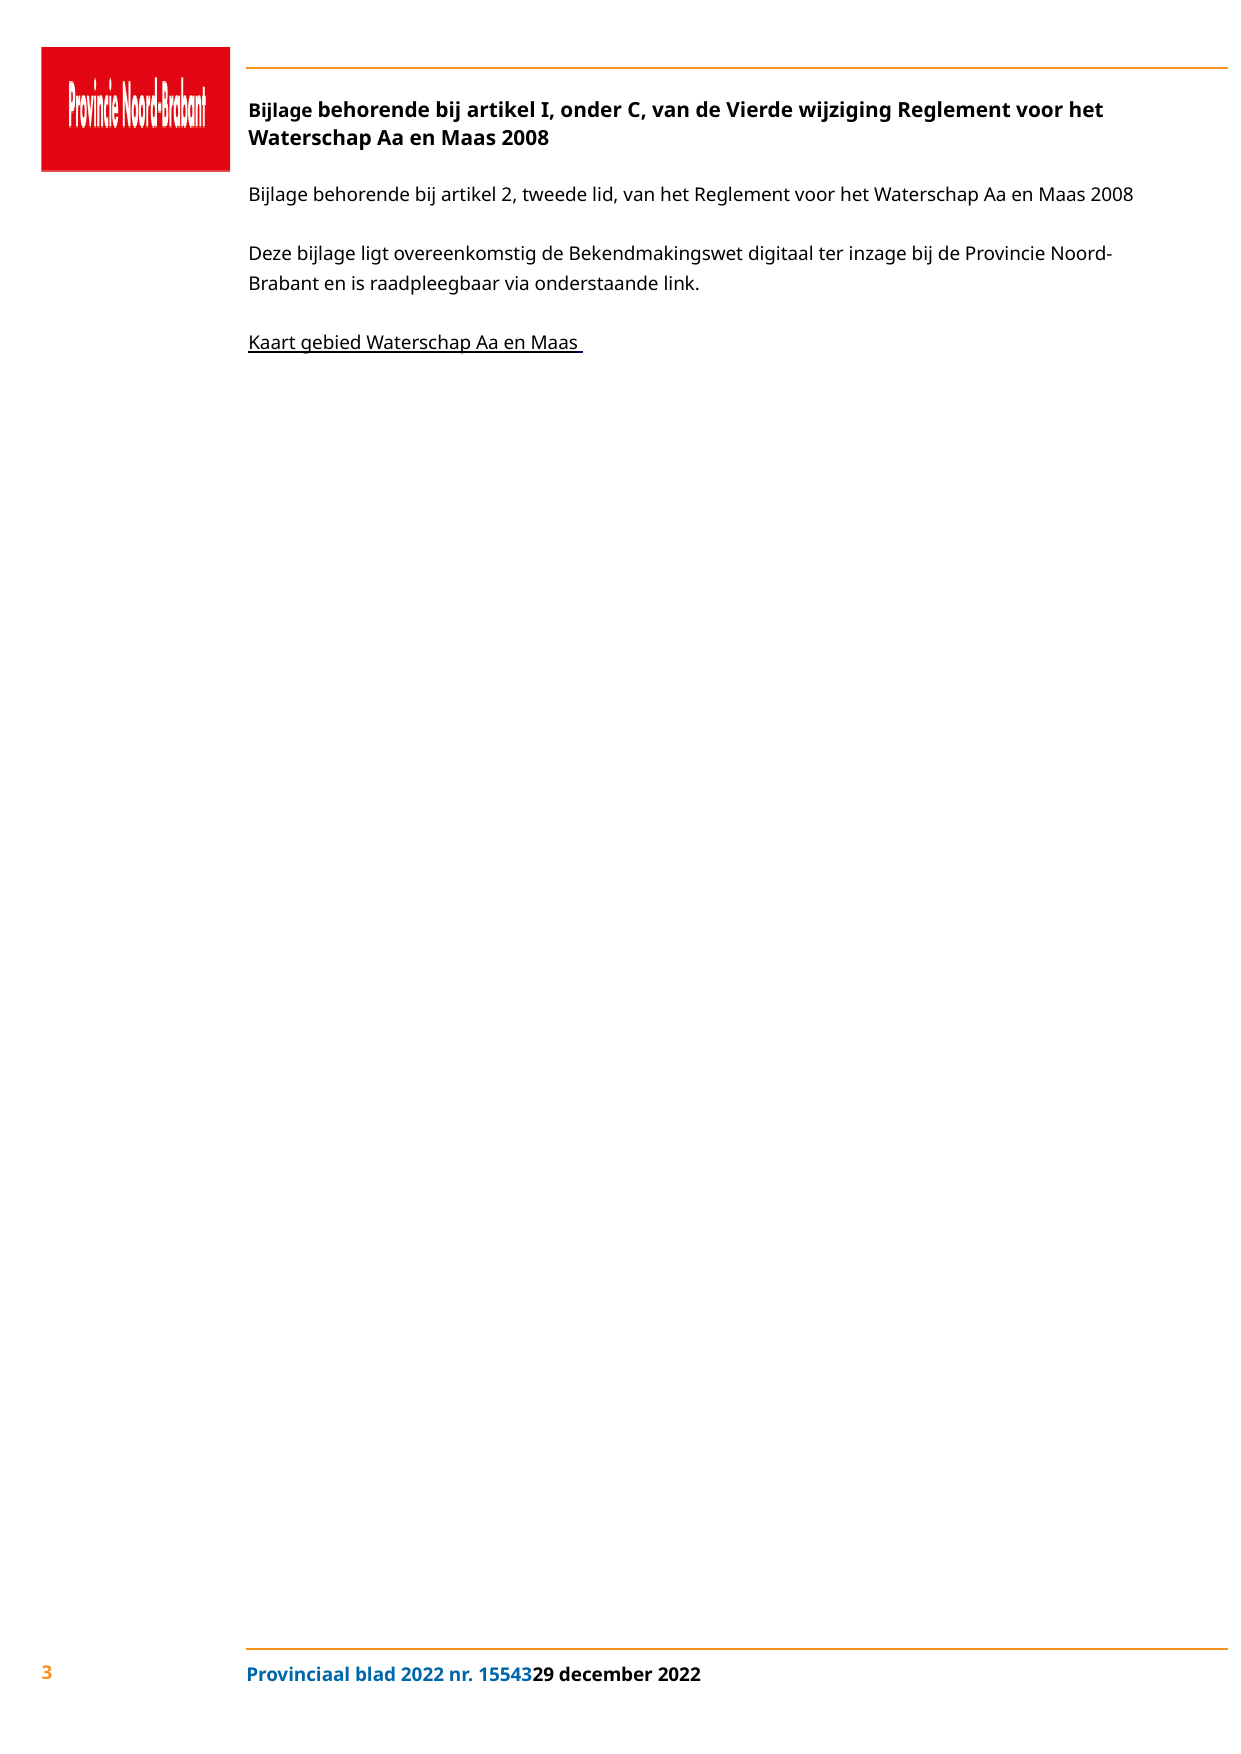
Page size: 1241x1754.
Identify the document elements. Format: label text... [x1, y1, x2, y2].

text Kaart gebied Waterschap Aa en Maas [248, 329, 1152, 355]
text Bijlage behorende bij artikel 2, tweede lid, van het Reglement voor het Waterschap Aa en Maas 2008 [248, 181, 1152, 207]
text Bijlage behorende bij artikel I, onder C, van de Vierde wijziging Reglement voor het Waterschap Aa en Maas 2008 [248, 95, 1152, 152]
text Deze bijlage ligt overeenkomstig de Bekendmakingswet digitaal ter inzage bij de Provincie Noord-Brabant en is raadpleegbaar via onderstaande link. [248, 241, 1152, 296]
picture [41, 47, 231, 172]
